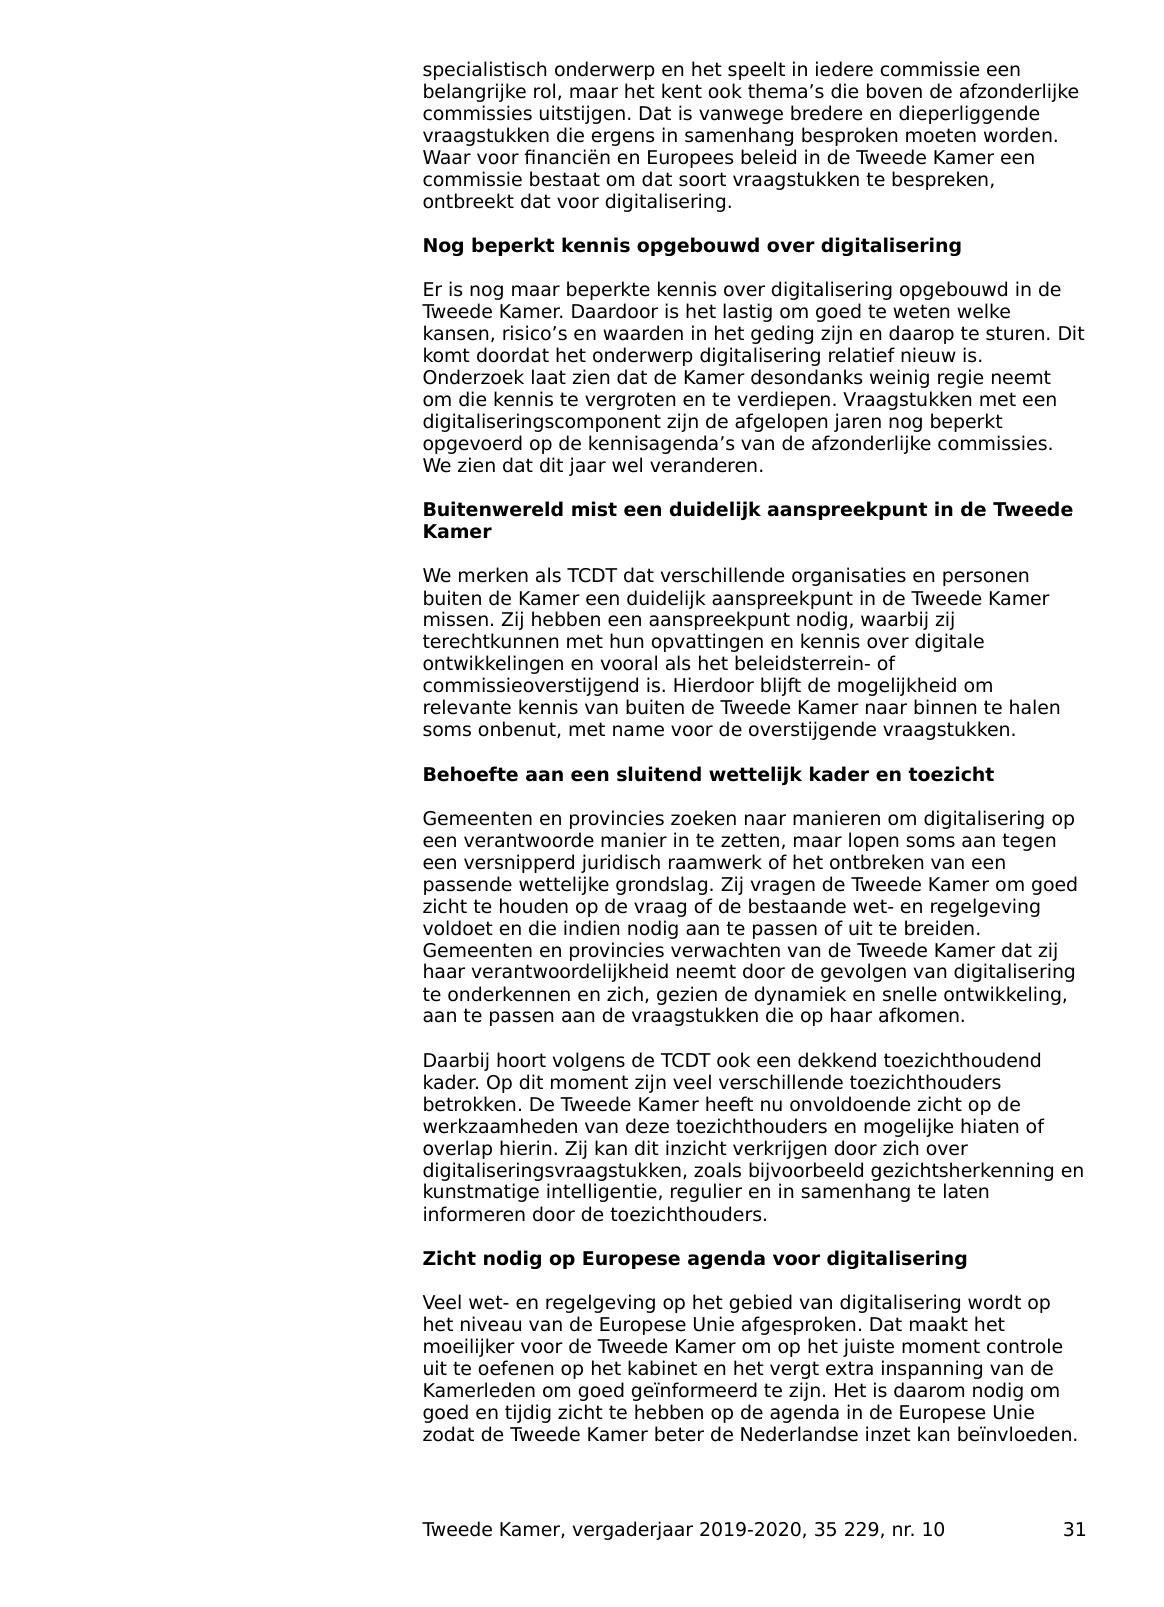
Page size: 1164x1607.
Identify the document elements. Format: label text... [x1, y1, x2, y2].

subtitle Zicht nodig op Europese agenda voor digitalisering [422, 1248, 1087, 1269]
text Veel wet- en regelgeving op het gebied van digitalisering wordt op het niveau van de Europese Unie afgesproken. Dat maakt het moeilijker voor de Tweede Kamer om op het juiste moment controle uit te oefenen op het kabinet en het vergt extra inspanning van de Kamerleden om goed geïnformeerd te zijn. Het is daarom nodig om goed en tijdig zicht te hebben op de agenda in de Europese Unie zodat de Tweede Kamer beter de Nederlandse inzet kan beïnvloeden. [422, 1292, 1087, 1446]
subtitle Nog beperkt kennis opgebouwd over digitalisering [422, 235, 1087, 257]
subtitle Behoefte aan een sluitend wettelijk kader en toezicht [422, 763, 1087, 785]
text We merken als TCDT dat verschillende organisaties en personen buiten de Kamer een duidelijk aanspreekpunt in de Tweede Kamer missen. Zij hebben een aanspreekpunt nodig, waarbij zij terechtkunnen met hun opvattingen en kennis over digitale ontwikkelingen en vooral als het beleidsterrein- of commissieoverstijgend is. Hierdoor blijft de mogelijkheid om relevante kennis van buiten de Tweede Kamer naar binnen te halen soms onbenut, met name voor de overstijgende vraagstukken. [422, 565, 1087, 741]
text Daarbij hoort volgens de TCDT ook een dekkend toezichthoudend kader. Op dit moment zijn veel verschillende toezichthouders betrokken. De Tweede Kamer heeft nu onvoldoende zicht op de werkzaamheden van deze toezichthouders en mogelijke hiaten of overlap hierin. Zij kan dit inzicht verkrijgen door zich over digitaliseringsvraagstukken, zoals bijvoorbeeld gezichtsherkenning en kunstmatige intelligentie, regulier en in samenhang te laten informeren door de toezichthouders. [422, 1049, 1087, 1225]
text specialistisch onderwerp en het speelt in iedere commissie een belangrijke rol, maar het kent ook thema’s die boven de afzonderlijke commissies uitstijgen. Dat is vanwege bredere en dieperliggende vraagstukken die ergens in samenhang besproken moeten worden. Waar voor financiën en Europees beleid in de Tweede Kamer een commissie bestaat om dat soort vraagstukken te bespreken, ontbreekt dat voor digitalisering. [422, 59, 1087, 213]
text Er is nog maar beperkte kennis over digitalisering opgebouwd in de Tweede Kamer. Daardoor is het lastig om goed te weten welke kansen, risico’s en waarden in het geding zijn en daarop te sturen. Dit komt doordat het onderwerp digitalisering relatief nieuw is. Onderzoek laat zien dat de Kamer desondanks weinig regie neemt om die kennis te vergroten en te verdiepen. Vraagstukken met een digitaliseringscomponent zijn de afgelopen jaren nog beperkt opgevoerd op de kennisagenda’s van de afzonderlijke commissies. We zien dat dit jaar wel veranderen. [422, 279, 1087, 477]
text Gemeenten en provincies zoeken naar manieren om digitalisering op een verantwoorde manier in te zetten, maar lopen soms aan tegen een versnipperd juridisch raamwerk of het ontbreken van een passende wettelijke grondslag. Zij vragen de Tweede Kamer om goed zicht te houden op de vraag of de bestaande wet- en regelgeving voldoet en die indien nodig aan te passen of uit te breiden. Gemeenten en provincies verwachten van de Tweede Kamer dat zij haar verantwoordelijkheid neemt door de gevolgen van digitalisering te onderkennen en zich, gezien de dynamiek en snelle ontwikkeling, aan te passen aan de vraagstukken die op haar afkomen. [422, 808, 1087, 1027]
subtitle Buitenwereld mist een duidelijk aanspreekpunt in de Tweede Kamer [422, 499, 1087, 543]
